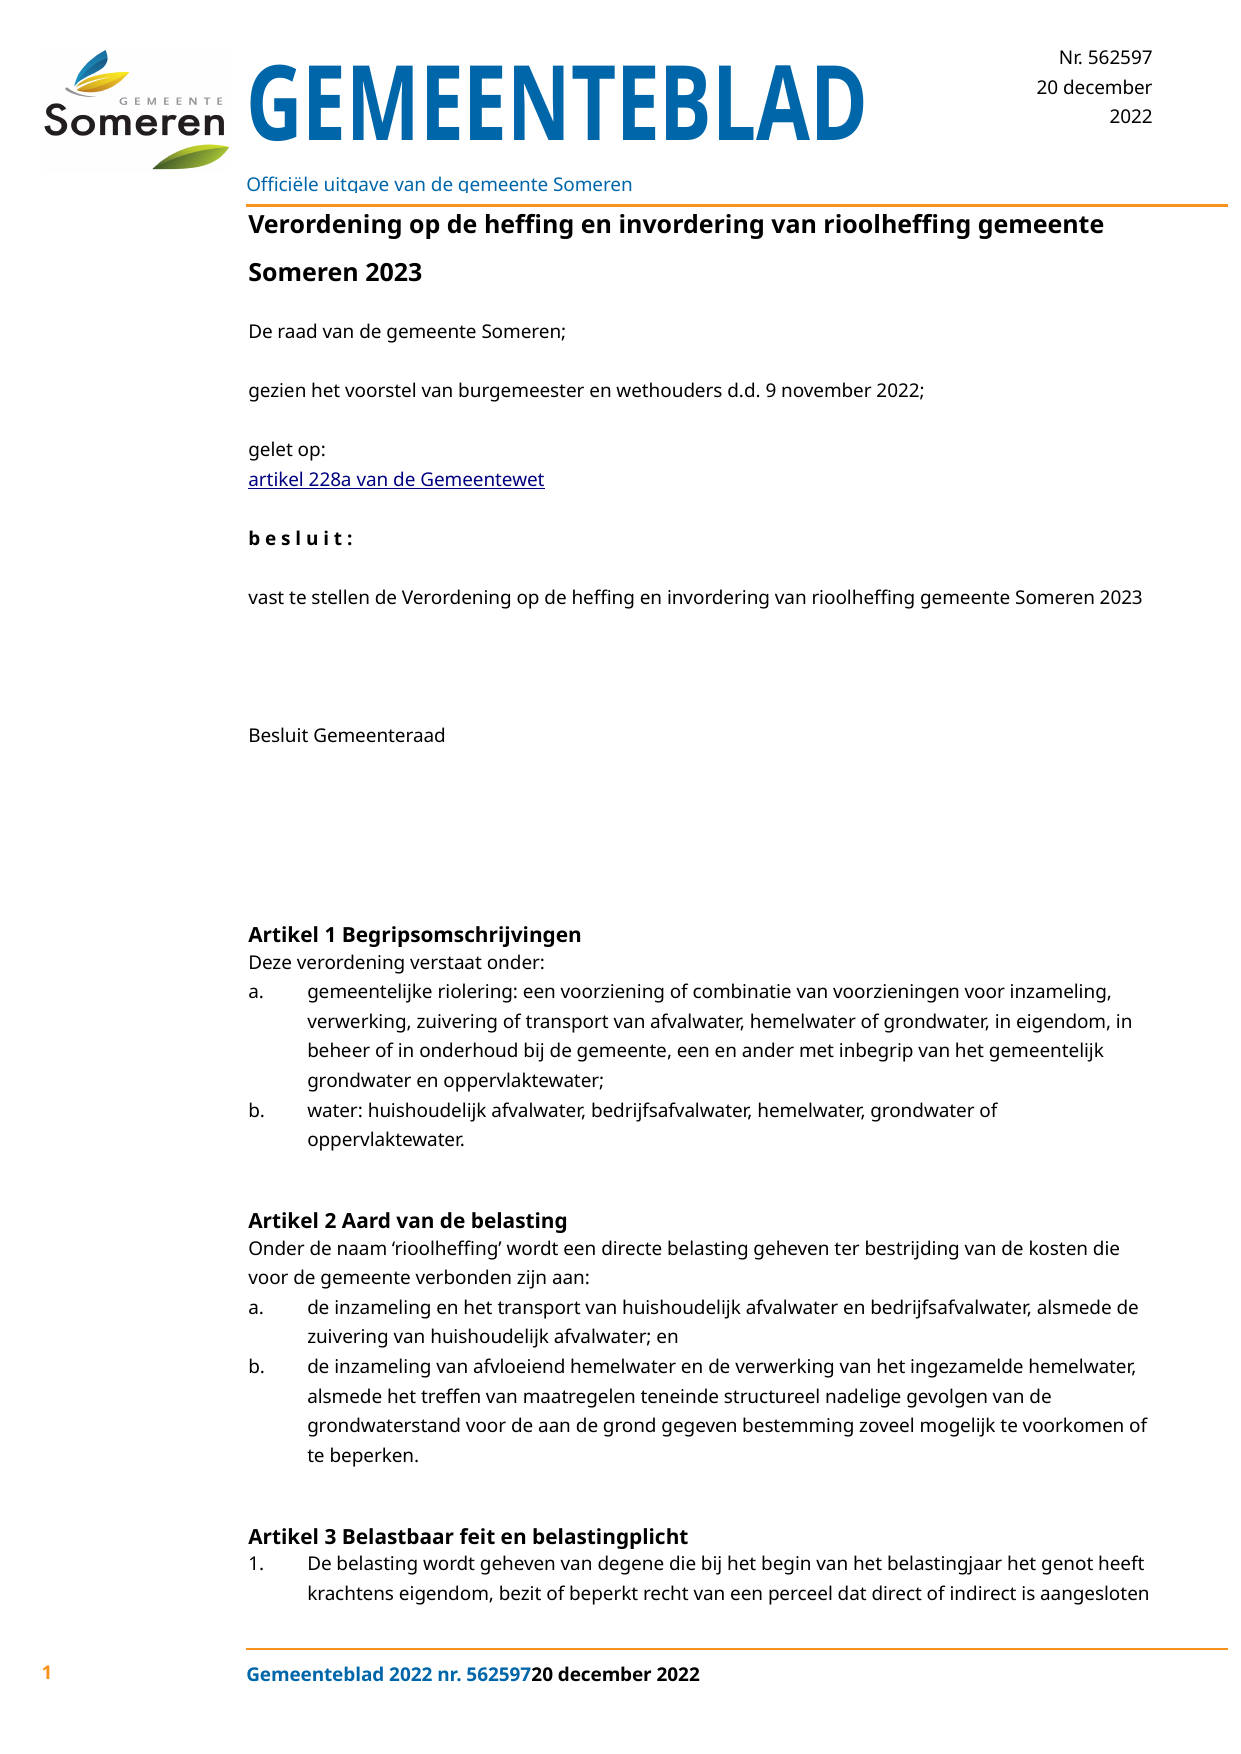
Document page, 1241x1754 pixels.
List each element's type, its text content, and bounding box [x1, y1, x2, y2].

list De belasting wordt geheven van degene die bij het begin van het belastingjaar het genot heeft krachtens eigendom, bezit of beperkt recht van een perceel dat direct of indirect is aangesloten [248, 1550, 1152, 1606]
text De raad van de gemeente Someren; [248, 318, 1152, 344]
text gelet op: [248, 436, 1152, 462]
list de inzameling van afvloeiend hemelwater en de verwerking van het ingezamelde hemelwater, alsmede het treffen van maatregelen teneinde structureel nadelige gevolgen van de grondwaterstand voor de aan de grond gegeven bestemming zoveel mogelijk te voorkomen of te beperken. [248, 1353, 1152, 1468]
picture [41, 47, 231, 172]
text b e s l u i t : [248, 525, 1152, 551]
text Artikel 3 Belastbaar feit en belastingplicht [248, 1522, 1152, 1550]
text Besluit Gemeenteraad [248, 722, 1152, 748]
text Artikel 1 Begripsomschrijvingen [248, 921, 1152, 949]
text Artikel 2 Aard van de belasting [248, 1206, 1152, 1235]
text Deze verordening verstaat onder: [248, 949, 1152, 975]
list de inzameling en het transport van huishoudelijk afvalwater en bedrijfsafvalwater, alsmede de zuivering van huishoudelijk afvalwater; en [248, 1294, 1152, 1349]
text artikel 228a van de Gemeentewet [248, 466, 1152, 492]
list water: huishoudelijk afvalwater, bedrijfsafvalwater, hemelwater, grondwater of oppervlaktewater. [248, 1097, 1152, 1152]
text gezien het voorstel van burgemeester en wethouders d.d. 9 november 2022; [248, 377, 1152, 403]
text vast te stellen de Verordening op de heffing en invordering van rioolheffing gemeente Someren 2023 [248, 584, 1152, 610]
text Onder de naam ‘rioolheffing’ wordt een directe belasting geheven ter bestrijding van de kosten die voor de gemeente verbonden zijn aan: [248, 1235, 1152, 1290]
text Verordening op de heffing en invordering van rioolheffing gemeente Someren 2023 [248, 207, 1152, 288]
list gemeentelijke riolering: een voorziening of combinatie van voorzieningen voor inzameling, verwerking, zuivering of transport van afvalwater, hemelwater of grondwater, in eigendom, in beheer of in onderhoud bij de gemeente, een en ander met inbegrip van het gemeentelijk grondwater en oppervlaktewater; [248, 978, 1152, 1093]
